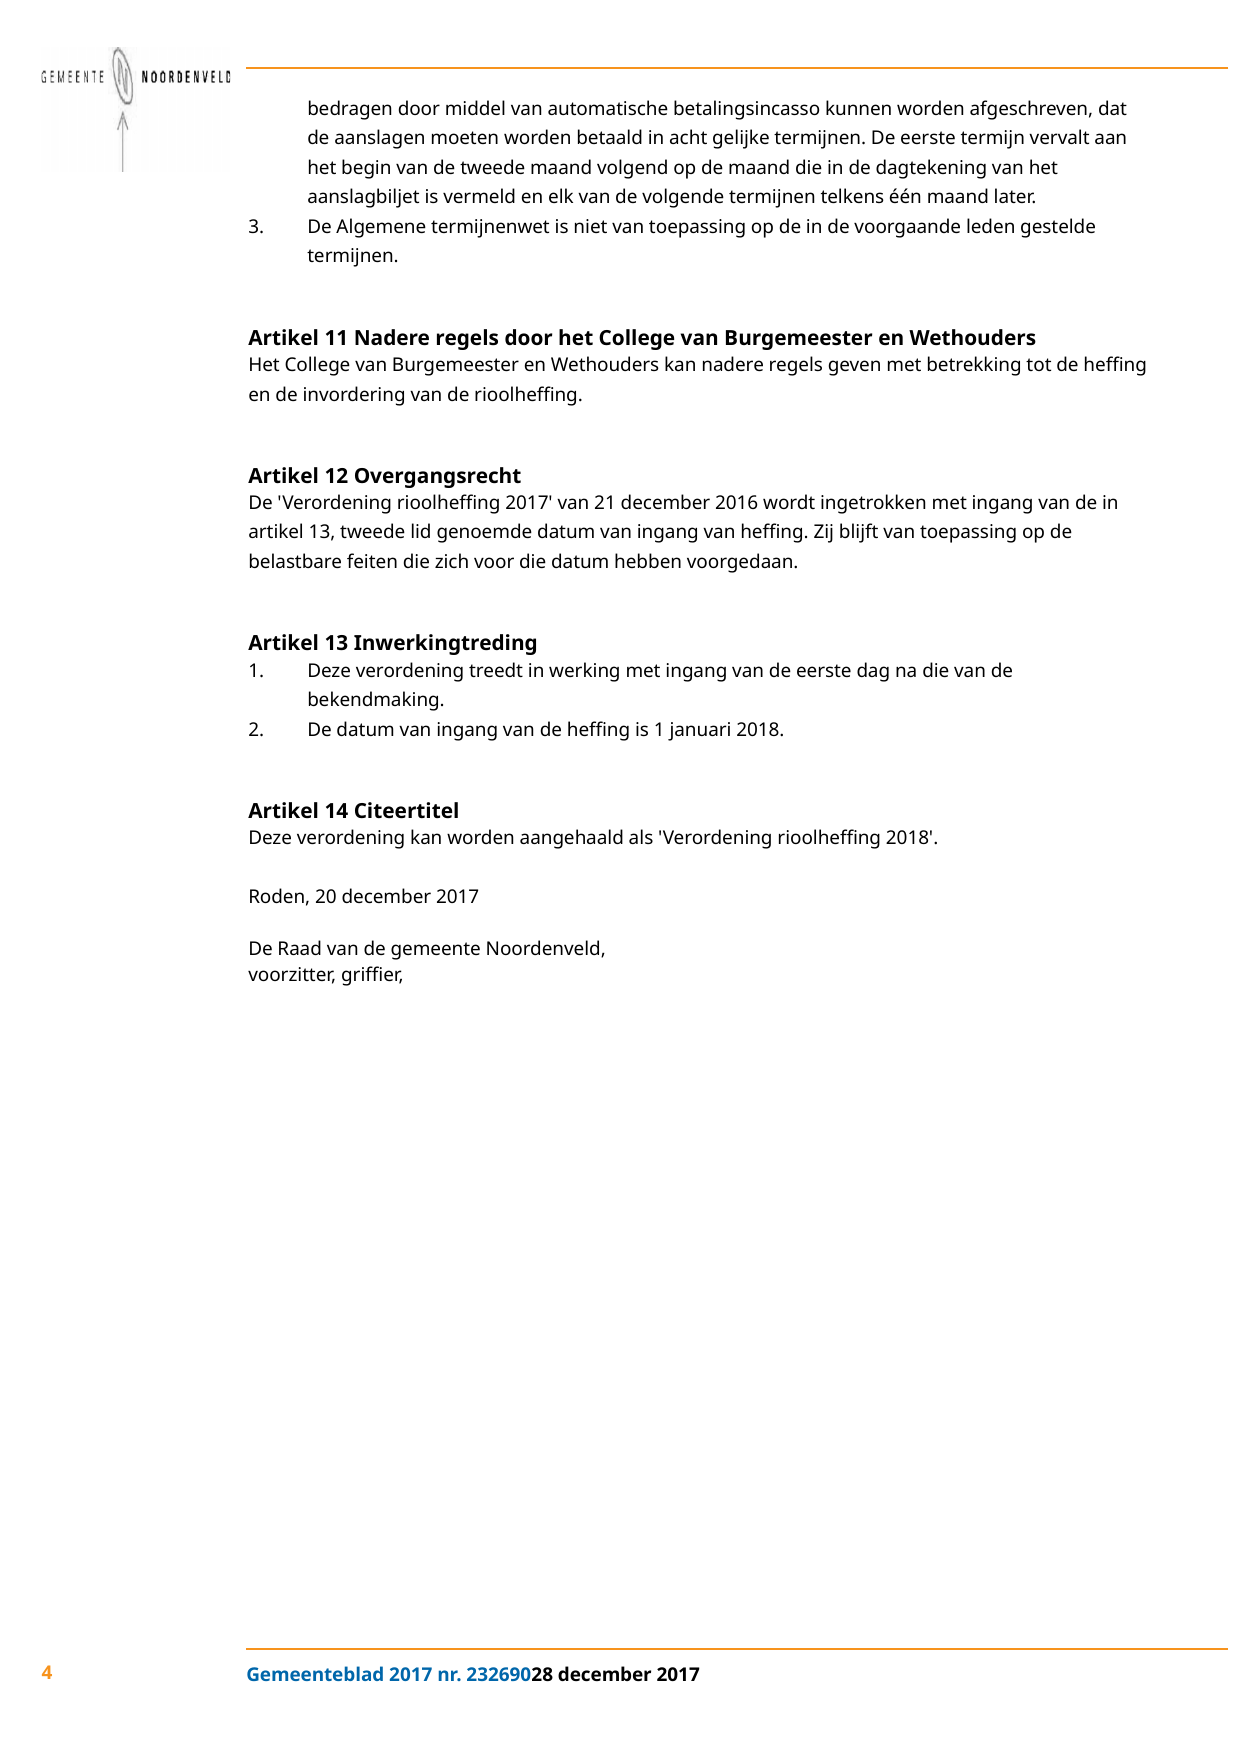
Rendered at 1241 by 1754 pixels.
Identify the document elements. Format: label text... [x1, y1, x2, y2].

text Artikel 11 Nadere regels door het College van Burgemeester en Wethouders [248, 323, 1152, 351]
list Deze verordening treedt in werking met ingang van de eerste dag na die van de bekendmaking. [248, 657, 1152, 712]
list bedragen door middel van automatische betalingsincasso kunnen worden afgeschreven, dat de aanslagen moeten worden betaald in acht gelijke termijnen. De eerste termijn vervalt aan het begin van de tweede maand volgend op de maand die in de dagtekening van het aanslagbiljet is vermeld en elk van de volgende termijnen telkens één maand later. [248, 95, 1152, 209]
text Artikel 13 Inwerkingtreding [248, 628, 1152, 657]
text Deze verordening kan worden aangehaald als 'Verordening rioolheffing 2018'. [248, 824, 1152, 850]
text Artikel 12 Overgangsrecht [248, 461, 1152, 489]
list De datum van ingang van de heffing is 1 januari 2018. [248, 716, 1152, 742]
text Roden, 20 december 2017 [248, 883, 1152, 909]
picture [41, 47, 231, 172]
text Artikel 14 Citeertitel [248, 796, 1152, 824]
list De Algemene termijnenwet is niet van toepassing op de in de voorgaande leden gestelde termijnen. [248, 213, 1152, 268]
text De 'Verordening rioolheffing 2017' van 21 december 2016 wordt ingetrokken met ingang van de in artikel 13, tweede lid genoemde datum van ingang van heffing. Zij blijft van toepassing op de belastbare feiten die zich voor die datum hebben voorgedaan. [248, 489, 1152, 574]
text Het College van Burgemeester en Wethouders kan nadere regels geven met betrekking tot de heffing en de invordering van de rioolheffing. [248, 351, 1152, 406]
text De Raad van de gemeente Noordenveld, [248, 935, 1152, 961]
text voorzitter, griffier, [248, 961, 1152, 986]
